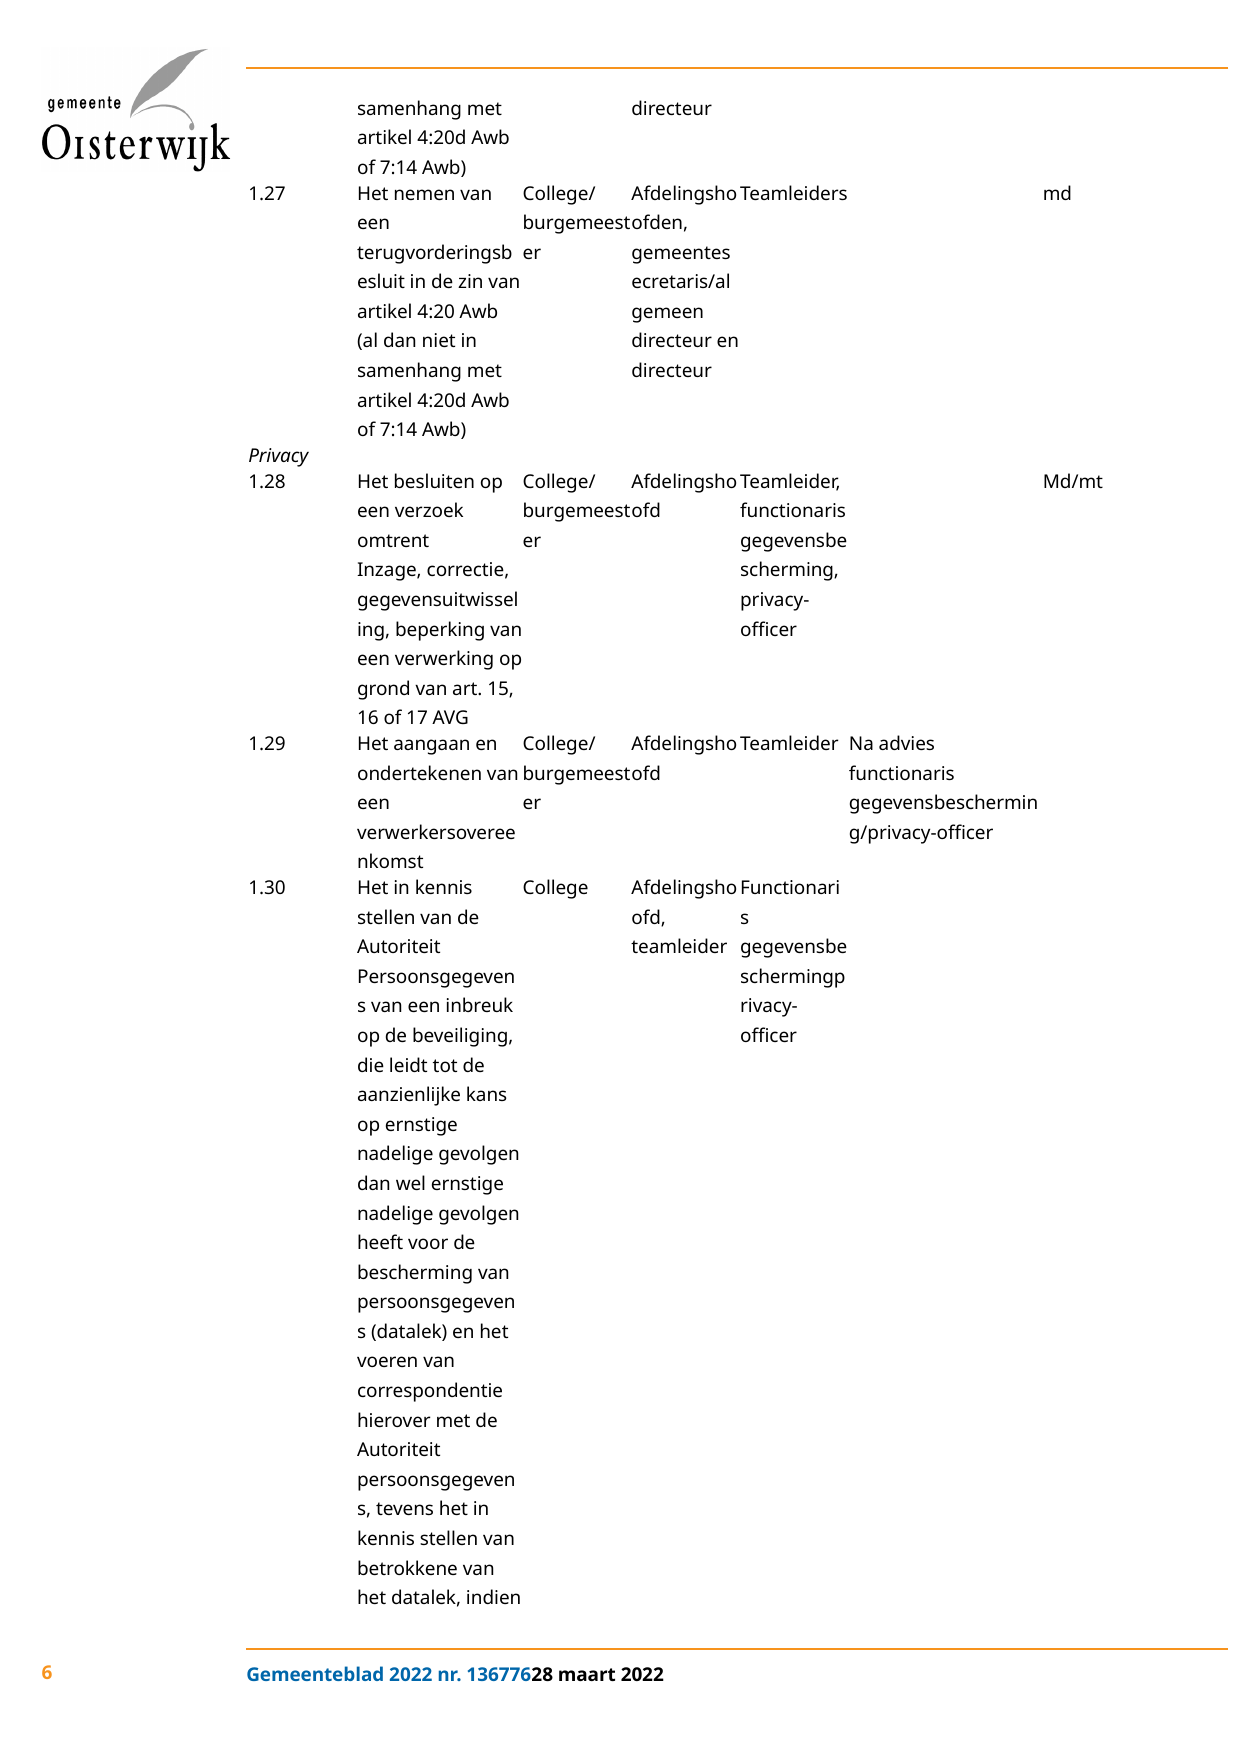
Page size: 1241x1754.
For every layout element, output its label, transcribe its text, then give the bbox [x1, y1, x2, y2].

table_cell [1043, 442, 1152, 468]
table_cell Teamleiders [740, 180, 849, 442]
table_cell [1043, 874, 1152, 1610]
table_cell College/burgemeester [523, 730, 631, 874]
table_cell College/burgemeester [523, 180, 631, 442]
table_cell [849, 468, 1043, 730]
table_cell directeur [631, 95, 740, 180]
table_cell College/burgemeester [523, 468, 631, 730]
table_cell Het besluiten op een verzoek omtrent Inzage, correctie, gegevensuitwisseling, beperking van een verwerking op grond van art. 15, 16 of 17 AVG [357, 468, 522, 730]
table_cell Md/mt [1043, 468, 1152, 730]
table_cell College [523, 874, 631, 1610]
table_cell Afdelingshoofden, gemeentesecretaris/algemeen directeur en directeur [631, 180, 740, 442]
table_cell 1.28 [248, 468, 357, 730]
table_cell 1.27 [248, 180, 357, 442]
table_cell Het aangaan en ondertekenen van een verwerkersovereenkomst [357, 730, 522, 874]
table_cell samenhang met artikel 4:20d Awb of 7:14 Awb) [357, 95, 522, 180]
table_cell [1043, 95, 1152, 180]
table_cell Teamleider [740, 730, 849, 874]
table_cell [849, 874, 1043, 1610]
table_cell Afdelingshoofd [631, 468, 740, 730]
table_cell [1043, 730, 1152, 874]
picture [41, 47, 231, 172]
table_cell Privacy [248, 442, 1043, 468]
table_cell Afdelingshoofd, teamleider [631, 874, 740, 1610]
table_cell Het nemen van een terugvorderingsbesluit in de zin van artikel 4:20 Awb (al dan niet in samenhang met artikel 4:20d Awb of 7:14 Awb) [357, 180, 522, 442]
table_cell [849, 95, 1043, 180]
table_cell [849, 180, 1043, 442]
table_cell Afdelingshoofd [631, 730, 740, 874]
table_cell Functionaris gegevensbeschermingprivacy-officer [740, 874, 849, 1610]
table_cell Na advies functionaris gegevensbescherming/privacy-officer [849, 730, 1043, 874]
table_cell md [1043, 180, 1152, 442]
table_cell 1.29 [248, 730, 357, 874]
table_cell Het in kennis stellen van de Autoriteit Persoonsgegevens van een inbreuk op de beveiliging, die leidt tot de aanzienlijke kans op ernstige nadelige gevolgen dan wel ernstige nadelige gevolgen heeft voor de bescherming van persoonsgegevens (datalek) en het voeren van correspondentie hierover met de Autoriteit persoonsgegevens, tevens het in kennis stellen van betrokkene van het datalek, indien [357, 874, 522, 1610]
table_cell 1.30 [248, 874, 357, 1610]
table_cell [740, 95, 849, 180]
table_cell [248, 95, 357, 180]
table_cell [523, 95, 631, 180]
table_cell Teamleider, functionaris gegevensbescherming, privacy-officer [740, 468, 849, 730]
